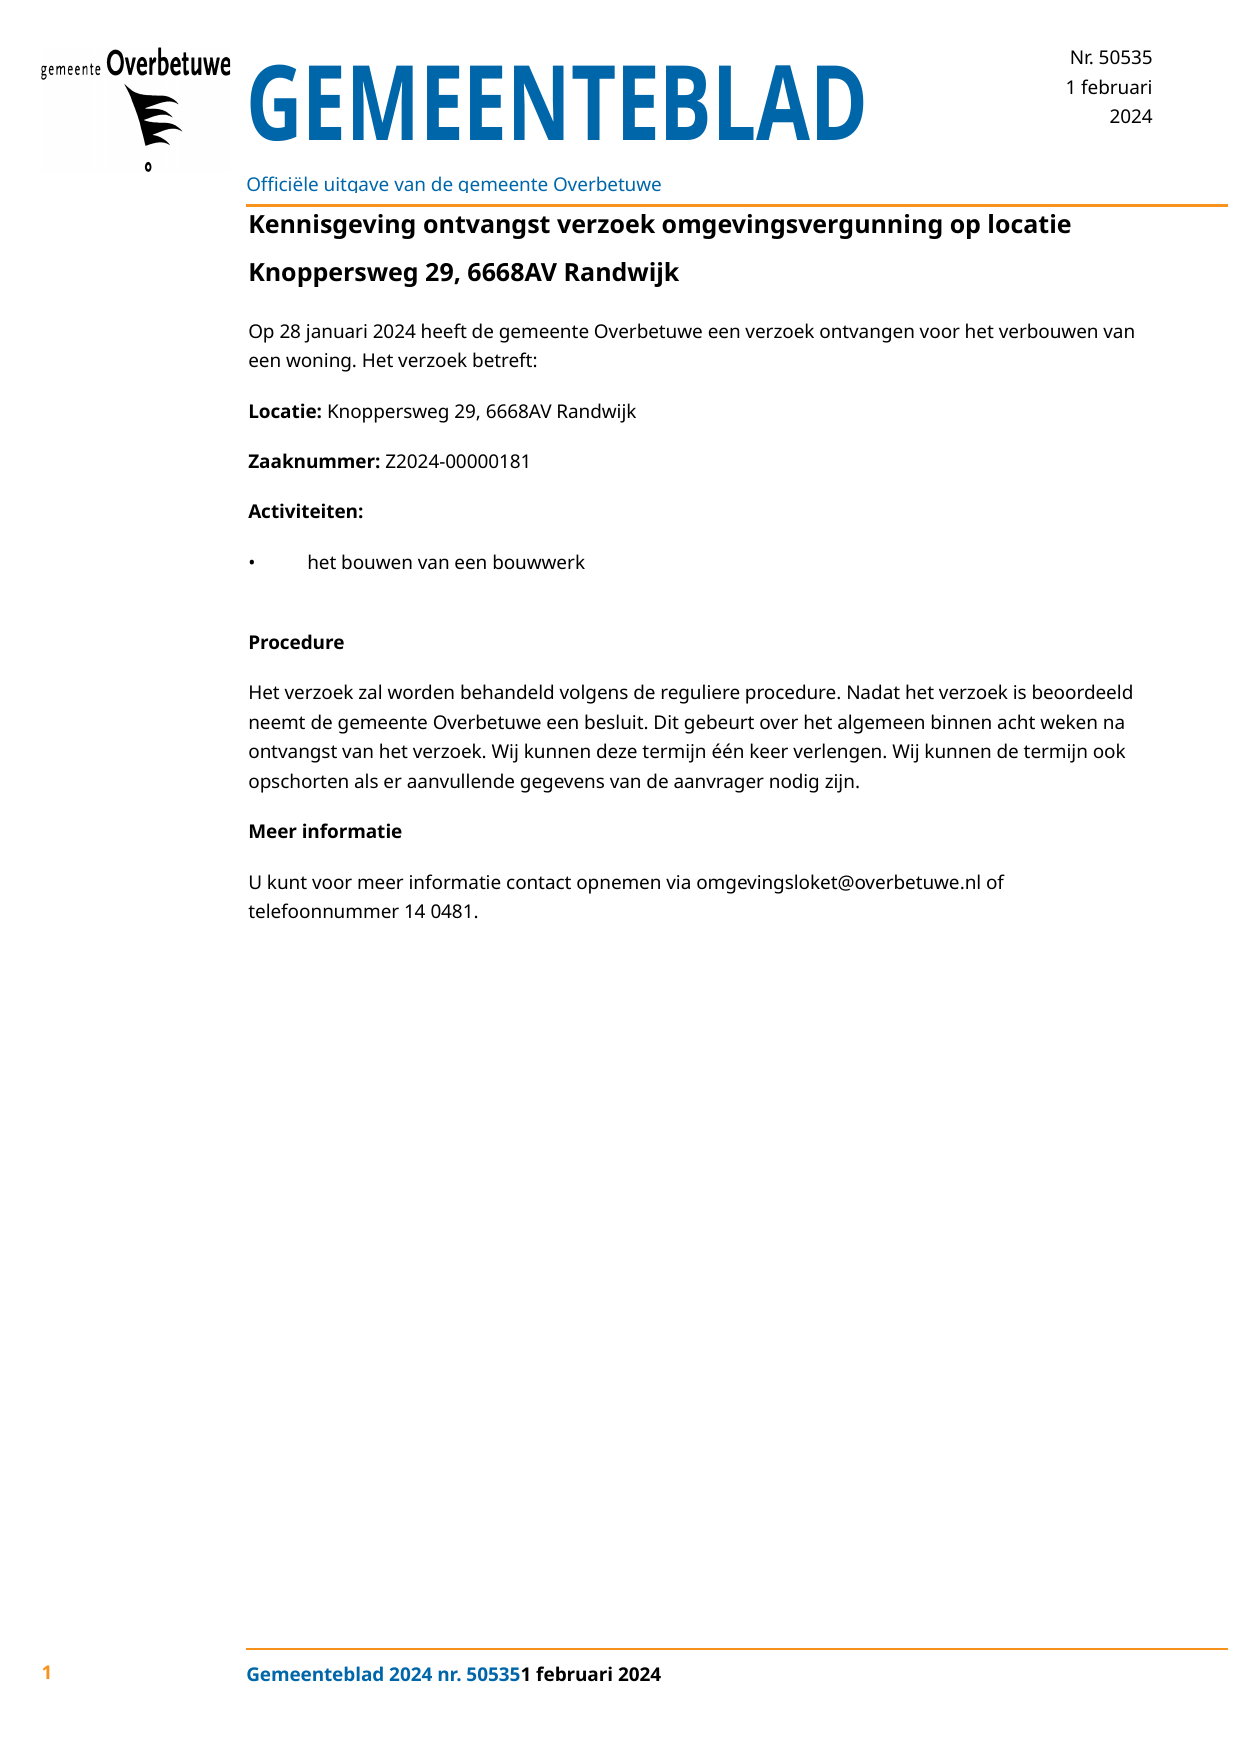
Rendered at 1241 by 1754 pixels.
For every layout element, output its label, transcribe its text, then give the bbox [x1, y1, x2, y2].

text Locatie: Knoppersweg 29, 6668AV Randwijk [248, 398, 1152, 424]
text Activiteiten: [248, 499, 1152, 524]
text Procedure [248, 629, 1152, 655]
text Het verzoek zal worden behandeld volgens de reguliere procedure. Nadat het verzoek is beoordeeld neemt de gemeente Overbetuwe een besluit. Dit gebeurt over het algemeen binnen acht weken na ontvangst van het verzoek. Wij kunnen deze termijn één keer verlengen. Wij kunnen de termijn ook opschorten als er aanvullende gegevens van de aanvrager nodig zijn. [248, 679, 1152, 794]
text U kunt voor meer informatie contact opnemen via omgevingsloket@overbetuwe.nl of telefoonnummer 14 0481. [248, 869, 1152, 924]
text Zaaknummer: Z2024-00000181 [248, 448, 1152, 474]
list het bouwen van een bouwwerk [248, 549, 1152, 575]
text Meer informatie [248, 819, 1152, 844]
text Kennisgeving ontvangst verzoek omgevingsvergunning op locatie Knoppersweg 29, 6668AV Randwijk [248, 207, 1152, 288]
picture [41, 47, 231, 172]
text Op 28 januari 2024 heeft de gemeente Overbetuwe een verzoek ontvangen voor het verbouwen van een woning. Het verzoek betreft: [248, 318, 1152, 373]
